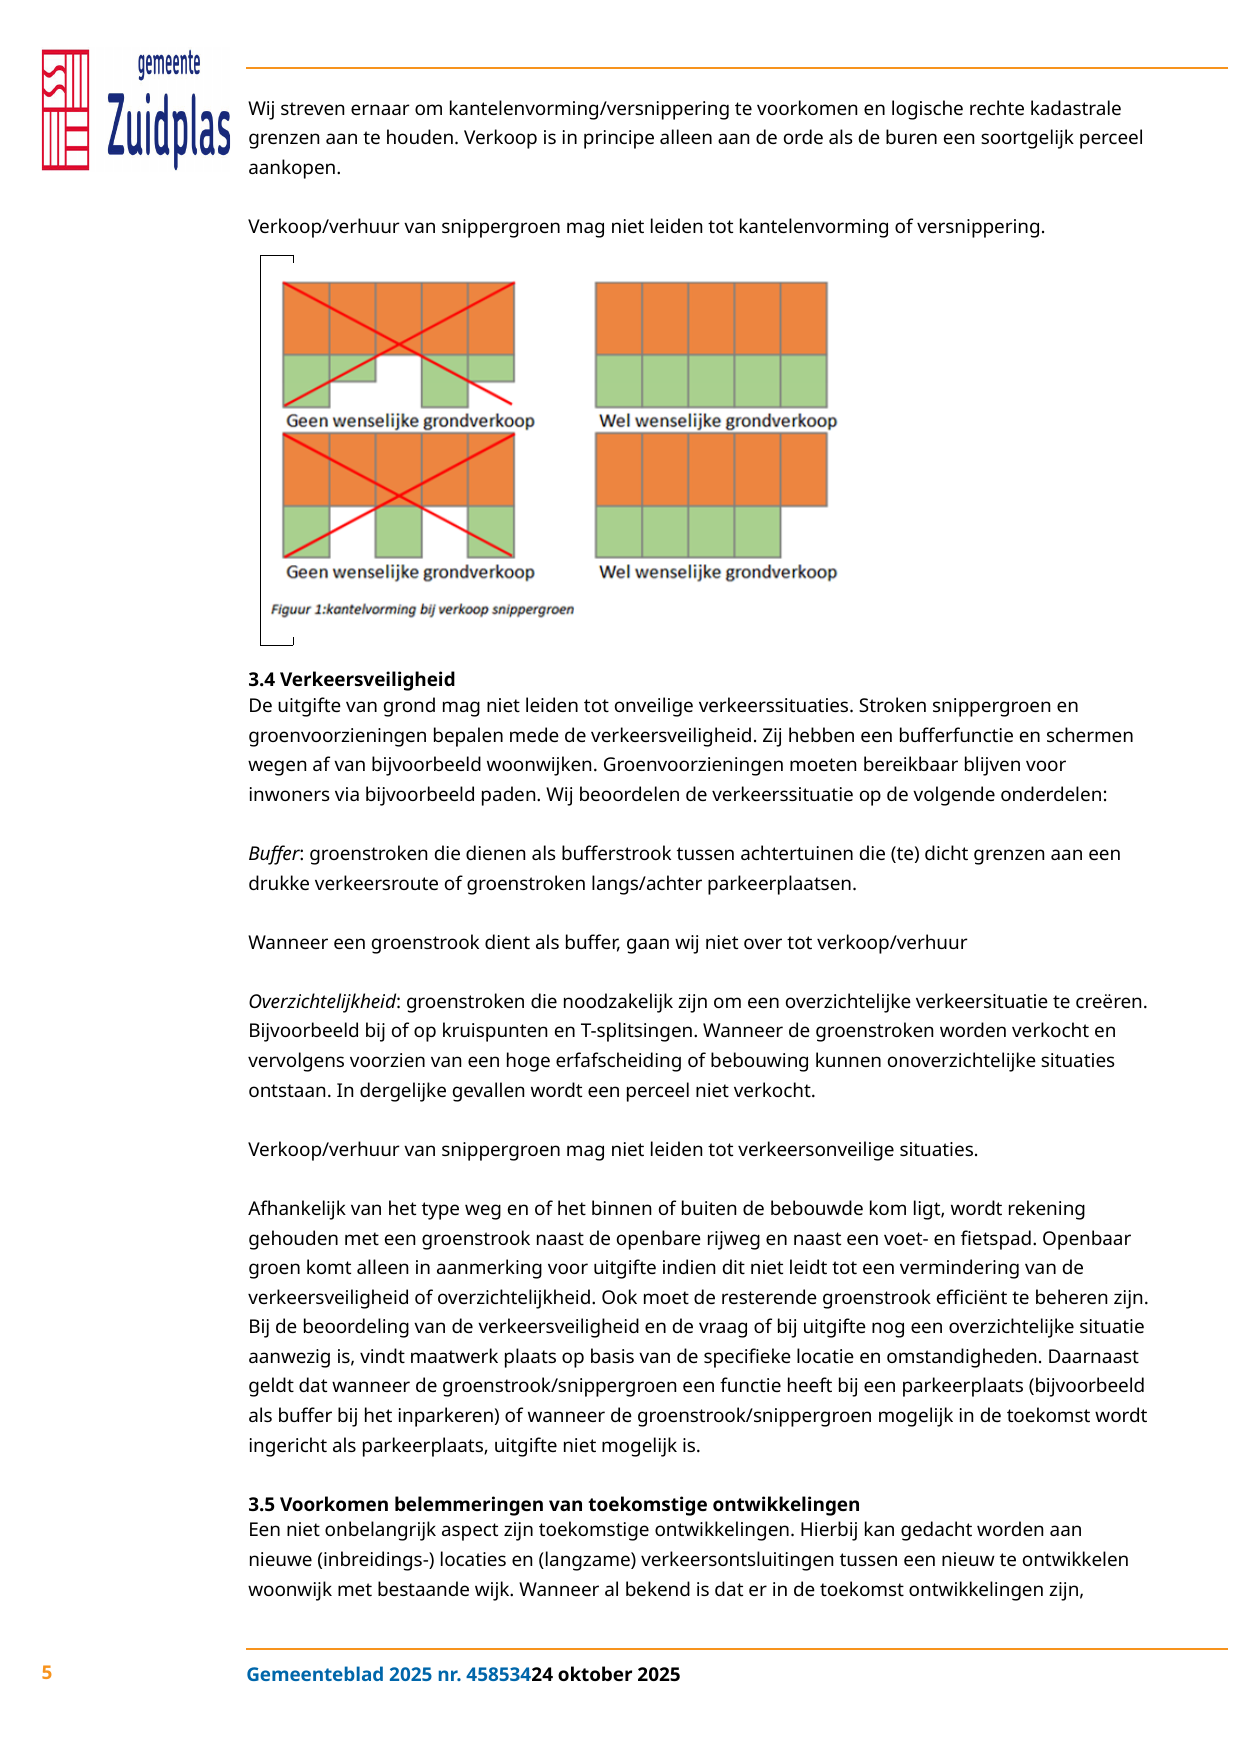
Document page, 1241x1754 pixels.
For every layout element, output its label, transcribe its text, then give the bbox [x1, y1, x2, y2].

text Een niet onbelangrijk aspect zijn toekomstige ontwikkelingen. Hierbij kan gedacht worden aan nieuwe (inbreidings-) locaties en (langzame) verkeersontsluitingen tussen een nieuw te ontwikkelen woonwijk met bestaande wijk. Wanneer al bekend is dat er in de toekomst ontwikkelingen zijn, [248, 1517, 1152, 1602]
text Wanneer een groenstrook dient als buffer, gaan wij niet over tot verkoop/verhuur [248, 929, 1152, 954]
text Afhankelijk van het type weg en of het binnen of buiten de bebouwde kom ligt, wordt rekening gehouden met een groenstrook naast de openbare rijweg en naast een voet- en fietspad. Openbaar groen komt alleen in aanmerking voor uitgifte indien dit niet leidt tot een vermindering van de verkeersveiligheid of overzichtelijkheid. Ook moet de resterende groenstrook efficiënt te beheren zijn. Bij de beoordeling van de verkeersveiligheid en de vraag of bij uitgifte nog een overzichtelijke situatie aanwezig is, vindt maatwerk plaats op basis van de specifieke locatie en omstandigheden. Daarnaast geldt dat wanneer de groenstrook/snippergroen een functie heeft bij een parkeerplaats (bijvoorbeeld als buffer bij het inparkeren) of wanneer de groenstrook/snippergroen mogelijk in de toekomst wordt ingericht als parkeerplaats, uitgifte niet mogelijk is. [248, 1195, 1152, 1457]
picture [268, 263, 1037, 637]
text Verkoop/verhuur van snippergroen mag niet leiden tot kantelenvorming of versnippering. [248, 213, 1152, 239]
text Overzichtelijkheid: groenstroken die noodzakelijk zijn om een overzichtelijke verkeersituatie te creëren. Bijvoorbeeld bij of op kruispunten en T-splitsingen. Wanneer de groenstroken worden verkocht en vervolgens voorzien van een hoge erfafscheiding of bebouwing kunnen onoverzichtelijke situaties ontstaan. In dergelijke gevallen wordt een perceel niet verkocht. [248, 988, 1152, 1102]
text Buffer: groenstroken die dienen als bufferstrook tussen achtertuinen die (te) dicht grenzen aan een drukke verkeersroute of groenstroken langs/achter parkeerplaatsen. [248, 840, 1152, 895]
text Wij streven ernaar om kantelenvorming/versnippering te voorkomen en logische rechte kadastrale grenzen aan te houden. Verkoop is in principe alleen aan de orde als de buren een soortgelijk perceel aankopen. [248, 95, 1152, 180]
text 3.5 Voorkomen belemmeringen van toekomstige ontwikkelingen [248, 1491, 1152, 1517]
text De uitgifte van grond mag niet leiden tot onveilige verkeerssituaties. Stroken snippergroen en groenvoorzieningen bepalen mede de verkeersveiligheid. Zij hebben een bufferfunctie en schermen wegen af van bijvoorbeeld woonwijken. Groenvoorzieningen moeten bereikbaar blijven voor inwoners via bijvoorbeeld paden. Wij beoordelen de verkeerssituatie op de volgende onderdelen: [248, 692, 1152, 807]
text 3.4 Verkeersveiligheid [248, 666, 1152, 692]
text Verkoop/verhuur van snippergroen mag niet leiden tot verkeersonveilige situaties. [248, 1136, 1152, 1162]
picture [41, 47, 231, 172]
